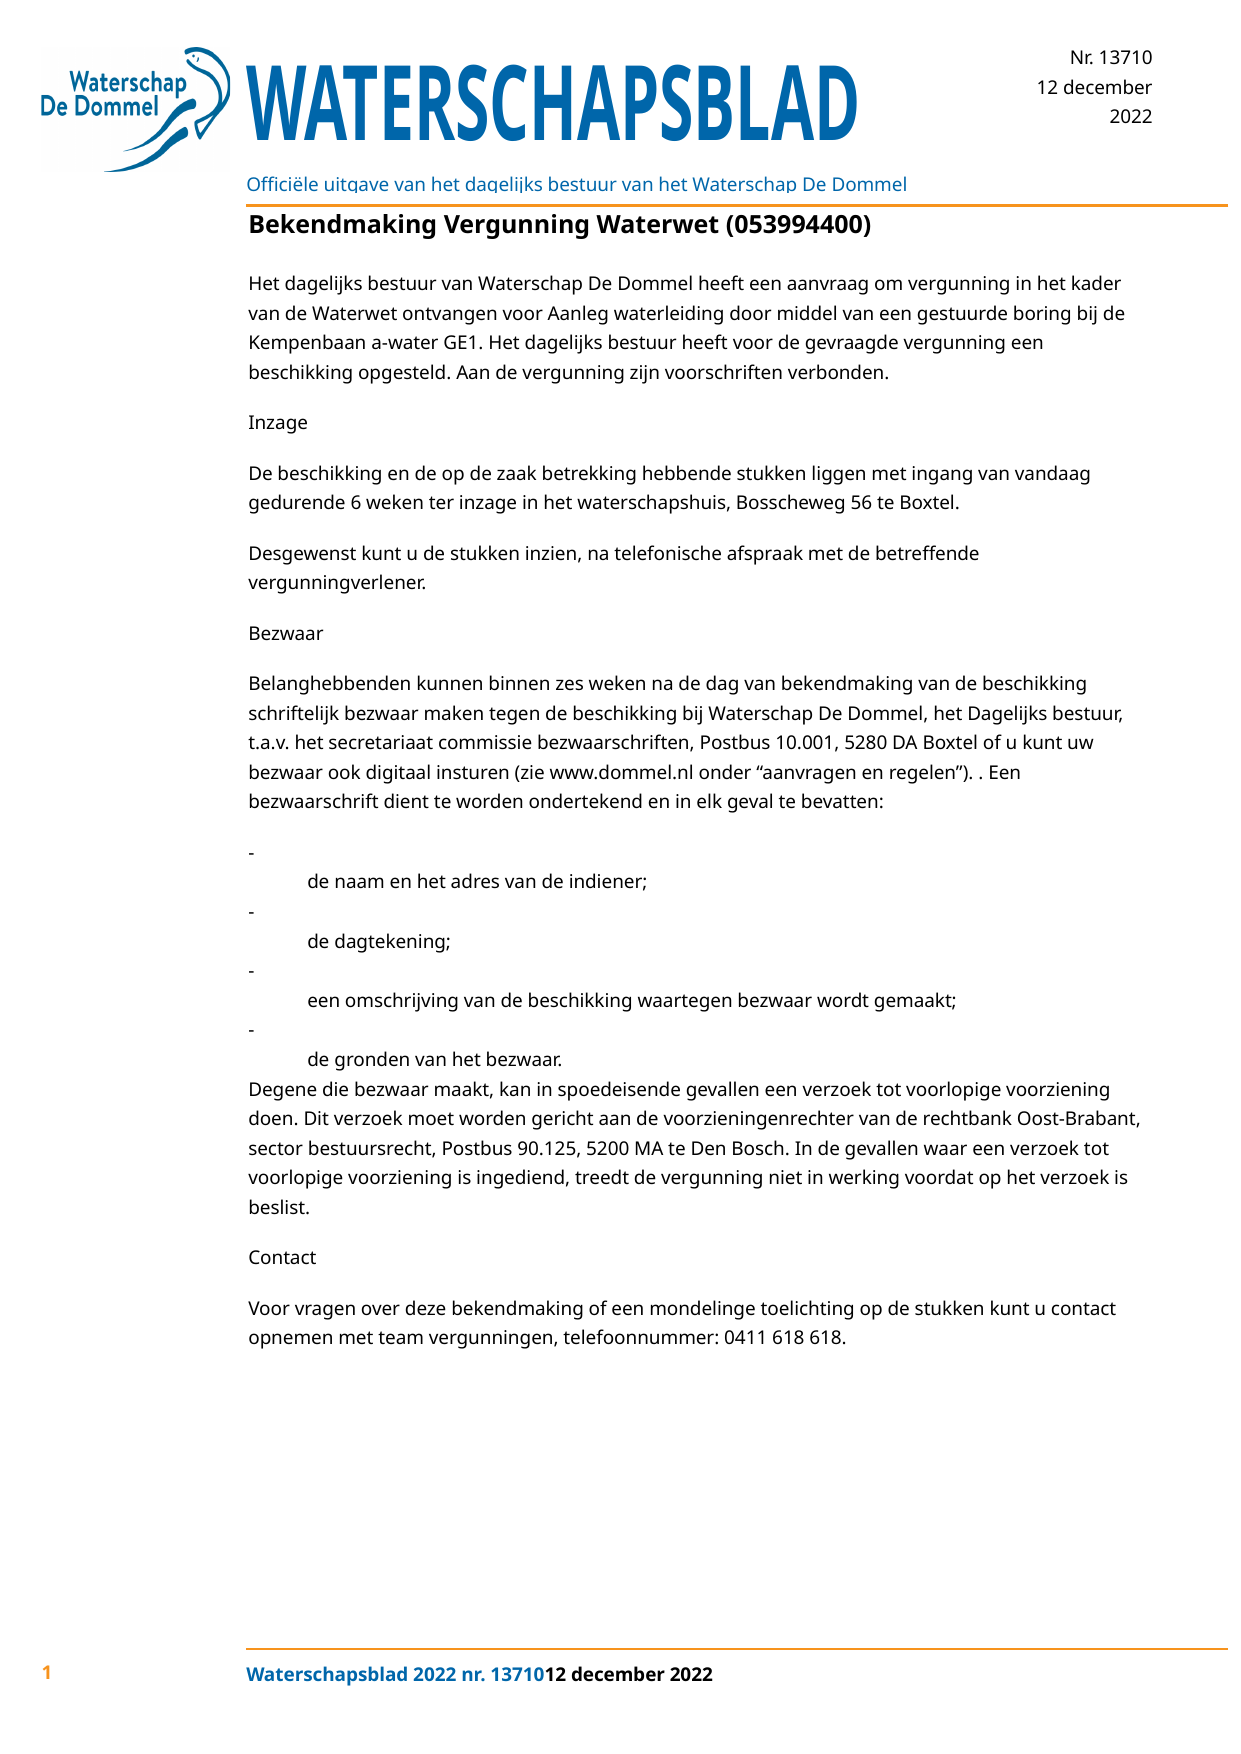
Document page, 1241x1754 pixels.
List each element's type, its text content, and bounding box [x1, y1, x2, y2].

text De beschikking en de op de zaak betrekking hebbende stukken liggen met ingang van vandaag gedurende 6 weken ter inzage in het waterschapshuis, Bosscheweg 56 te Boxtel. [248, 460, 1152, 515]
picture [45, 99, 51, 111]
text Voor vragen over deze bekendmaking of een mondelinge toelichting op de stukken kunt u contact opnemen met team vergunningen, telefoonnummer: 0411 618 618. [248, 1295, 1152, 1350]
text Bekendmaking Vergunning Waterwet (053994400) [248, 207, 1152, 241]
text Inzage [248, 409, 1152, 435]
picture [41, 47, 231, 172]
list de naam en het adres van de indiener; [248, 869, 1152, 894]
list een omschrijving van de beschikking waartegen bezwaar wordt gemaakt; [248, 987, 1152, 1013]
picture [204, 47, 231, 76]
text Bezwaar [248, 620, 1152, 646]
text Belanghebbenden kunnen binnen zes weken na de dag van bekendmaking van de beschikking schriftelijk bezwaar maken tegen de beschikking bij Waterschap De Dommel, het Dagelijks bestuur, t.a.v. het secretariaat commissie bezwaarschriften, Postbus 10.001, 5280 DA Boxtel of u kunt uw bezwaar ook digitaal insturen (zie www.dommel.nl onder “aanvragen en regelen”). . Een bezwaarschrift dient te worden ondertekend en in elk geval te bevatten: [248, 670, 1152, 814]
text Het dagelijks bestuur van Waterschap De Dommel heeft een aanvraag om vergunning in het kader van de Waterwet ontvangen voor Aanleg waterleiding door middel van een gestuurde boring bij de Kempenbaan a-water GE1. Het dagelijks bestuur heeft voor de gevraagde vergunning een beschikking opgesteld. Aan de vergunning zijn voorschriften verbonden. [248, 270, 1152, 385]
text Contact [248, 1244, 1152, 1270]
list de gronden van het bezwaar. [248, 1046, 1152, 1072]
text Desgewenst kunt u de stukken inzien, na telefonische afspraak met de betreffende vergunningverlener. [248, 540, 1152, 595]
text Degene die bezwaar maakt, kan in spoedeisende gevallen een verzoek tot voorlopige voorziening doen. Dit verzoek moet worden gericht aan de voorzieningenrechter van de rechtbank Oost-Brabant, sector bestuursrecht, Postbus 90.125, 5200 MA te Den Bosch. In de gevallen waar een verzoek tot voorlopige voorziening is ingediend, treedt de vergunning niet in werking voordat op het verzoek is beslist. [248, 1076, 1152, 1220]
picture [198, 118, 210, 131]
list de dagtekening; [248, 928, 1152, 953]
